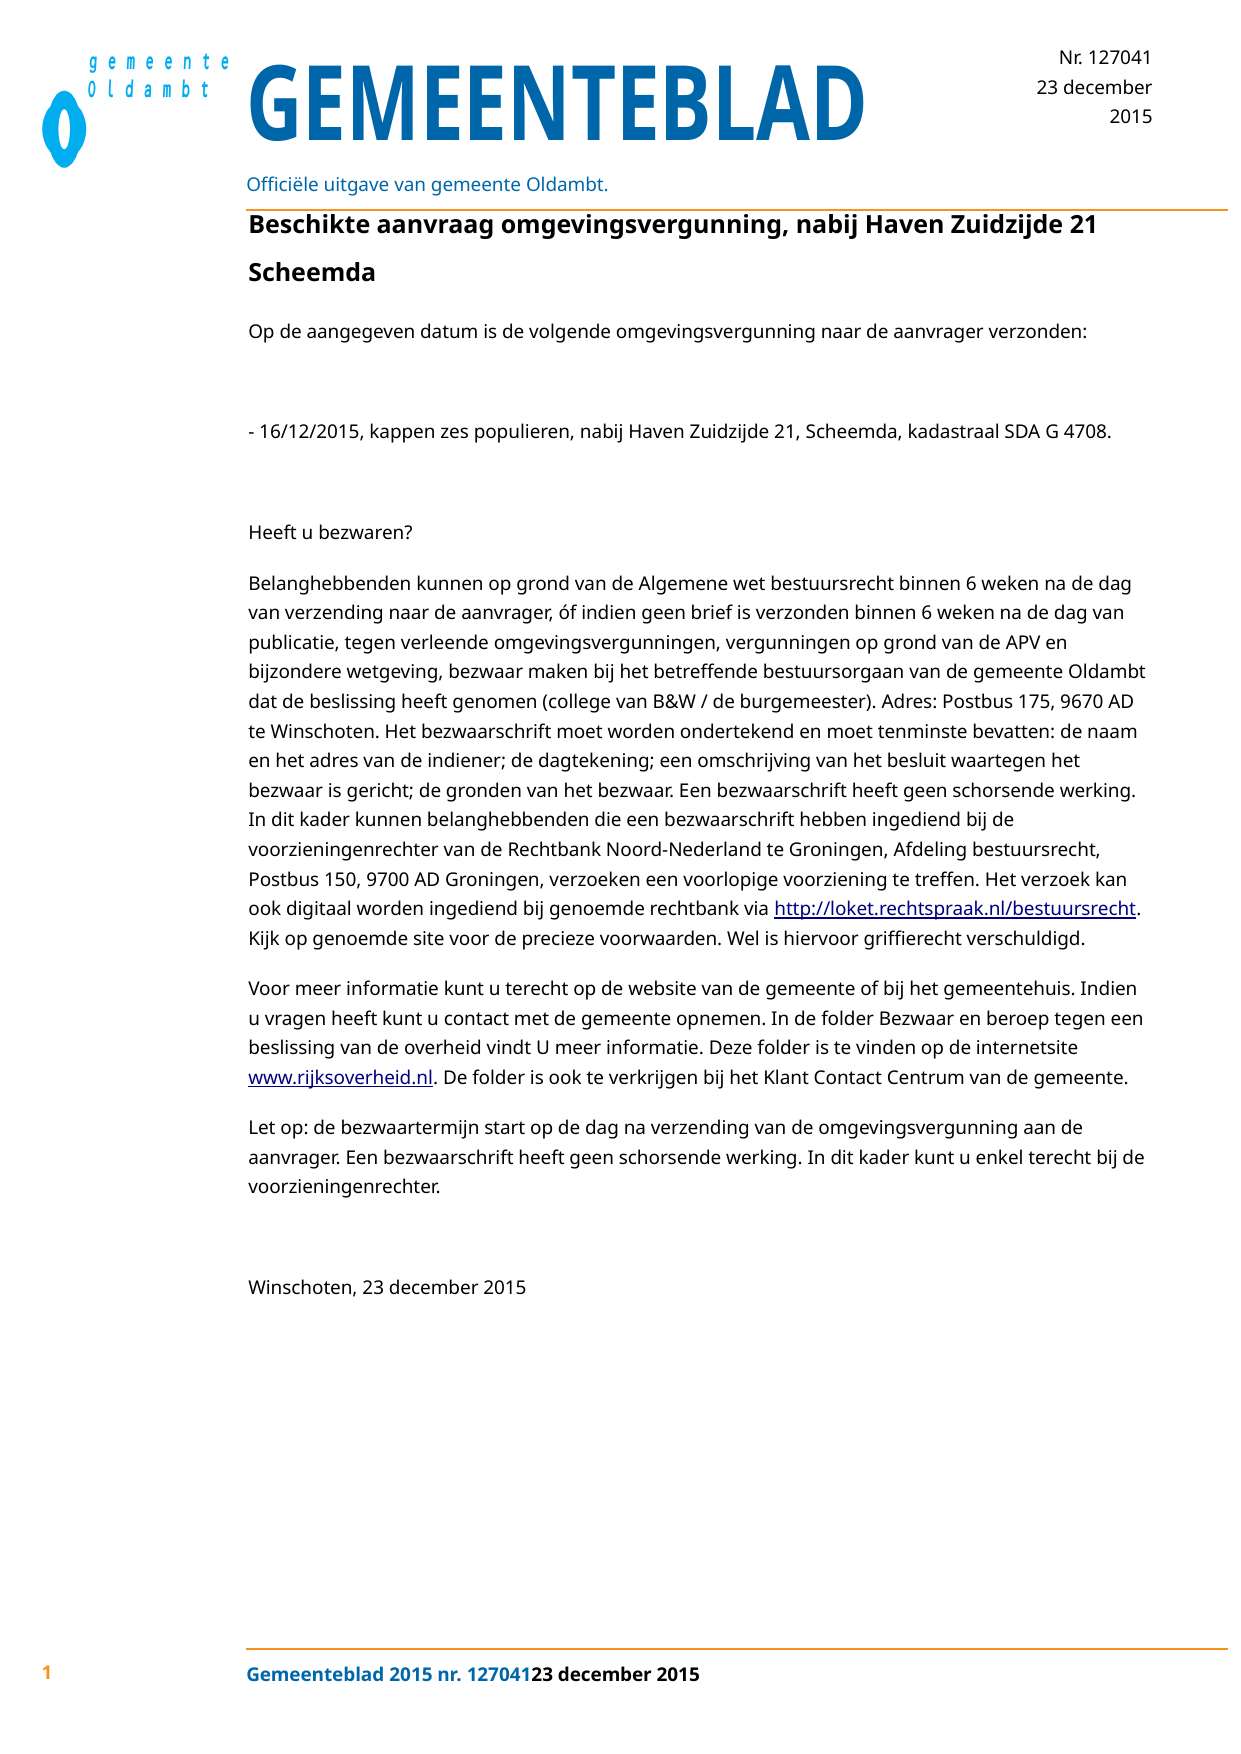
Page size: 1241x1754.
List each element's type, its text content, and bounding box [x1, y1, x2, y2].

text Voor meer informatie kunt u terecht op de website van de gemeente of bij het gemeentehuis. Indien u vragen heeft kunt u contact met de gemeente opnemen. In de folder Bezwaar en beroep tegen een beslissing van de overheid vindt U meer informatie. Deze folder is te vinden op de internetsite www.rijksoverheid.nl. De folder is ook te verkrijgen bij het Klant Contact Centrum van de gemeente. [248, 975, 1152, 1090]
text Heeft u bezwaren? [248, 519, 1152, 545]
text Belanghebbenden kunnen op grond van de Algemene wet bestuursrecht binnen 6 weken na de dag van verzending naar de aanvrager, óf indien geen brief is verzonden binnen 6 weken na de dag van publicatie, tegen verleende omgevingsvergunningen, vergunningen op grond van de APV en bijzondere wetgeving, bezwaar maken bij het betreffende bestuursorgaan van de gemeente Oldambt dat de beslissing heeft genomen (college van B&W / de burgemeester). Adres: Postbus 175, 9670 AD te Winschoten. Het bezwaarschrift moet worden ondertekend en moet tenminste bevatten: de naam en het adres van de indiener; de dagtekening; een omschrijving van het besluit waartegen het bezwaar is gericht; de gronden van het bezwaar. Een bezwaarschrift heeft geen schorsende werking. In dit kader kunnen belanghebbenden die een bezwaarschrift hebben ingediend bij de voorzieningenrechter van de Rechtbank Noord-Nederland te Groningen, Afdeling bestuursrecht, Postbus 150, 9700 AD Groningen, verzoeken een voorlopige voorziening te treffen. Het verzoek kan ook digitaal worden ingediend bij genoemde rechtbank via http://loket.rechtspraak.nl/bestuursrecht. Kijk op genoemde site voor de precieze voorwaarden. Wel is hiervoor griffierecht verschuldigd. [248, 570, 1152, 951]
text Op de aangegeven datum is de volgende omgevingsvergunning naar de aanvrager verzonden: [248, 318, 1152, 344]
picture [41, 47, 231, 172]
text Beschikte aanvraag omgevingsvergunning, nabij Haven Zuidzijde 21 Scheemda [248, 211, 1152, 288]
text Let op: de bezwaartermijn start op de dag na verzending van de omgevingsvergunning aan de aanvrager. Een bezwaarschrift heeft geen schorsende werking. In dit kader kunt u enkel terecht bij de voorzieningenrechter. [248, 1114, 1152, 1199]
text Winschoten, 23 december 2015 [248, 1274, 1152, 1300]
text - 16/12/2015, kappen zes populieren, nabij Haven Zuidzijde 21, Scheemda, kadastraal SDA G 4708. [248, 419, 1152, 444]
